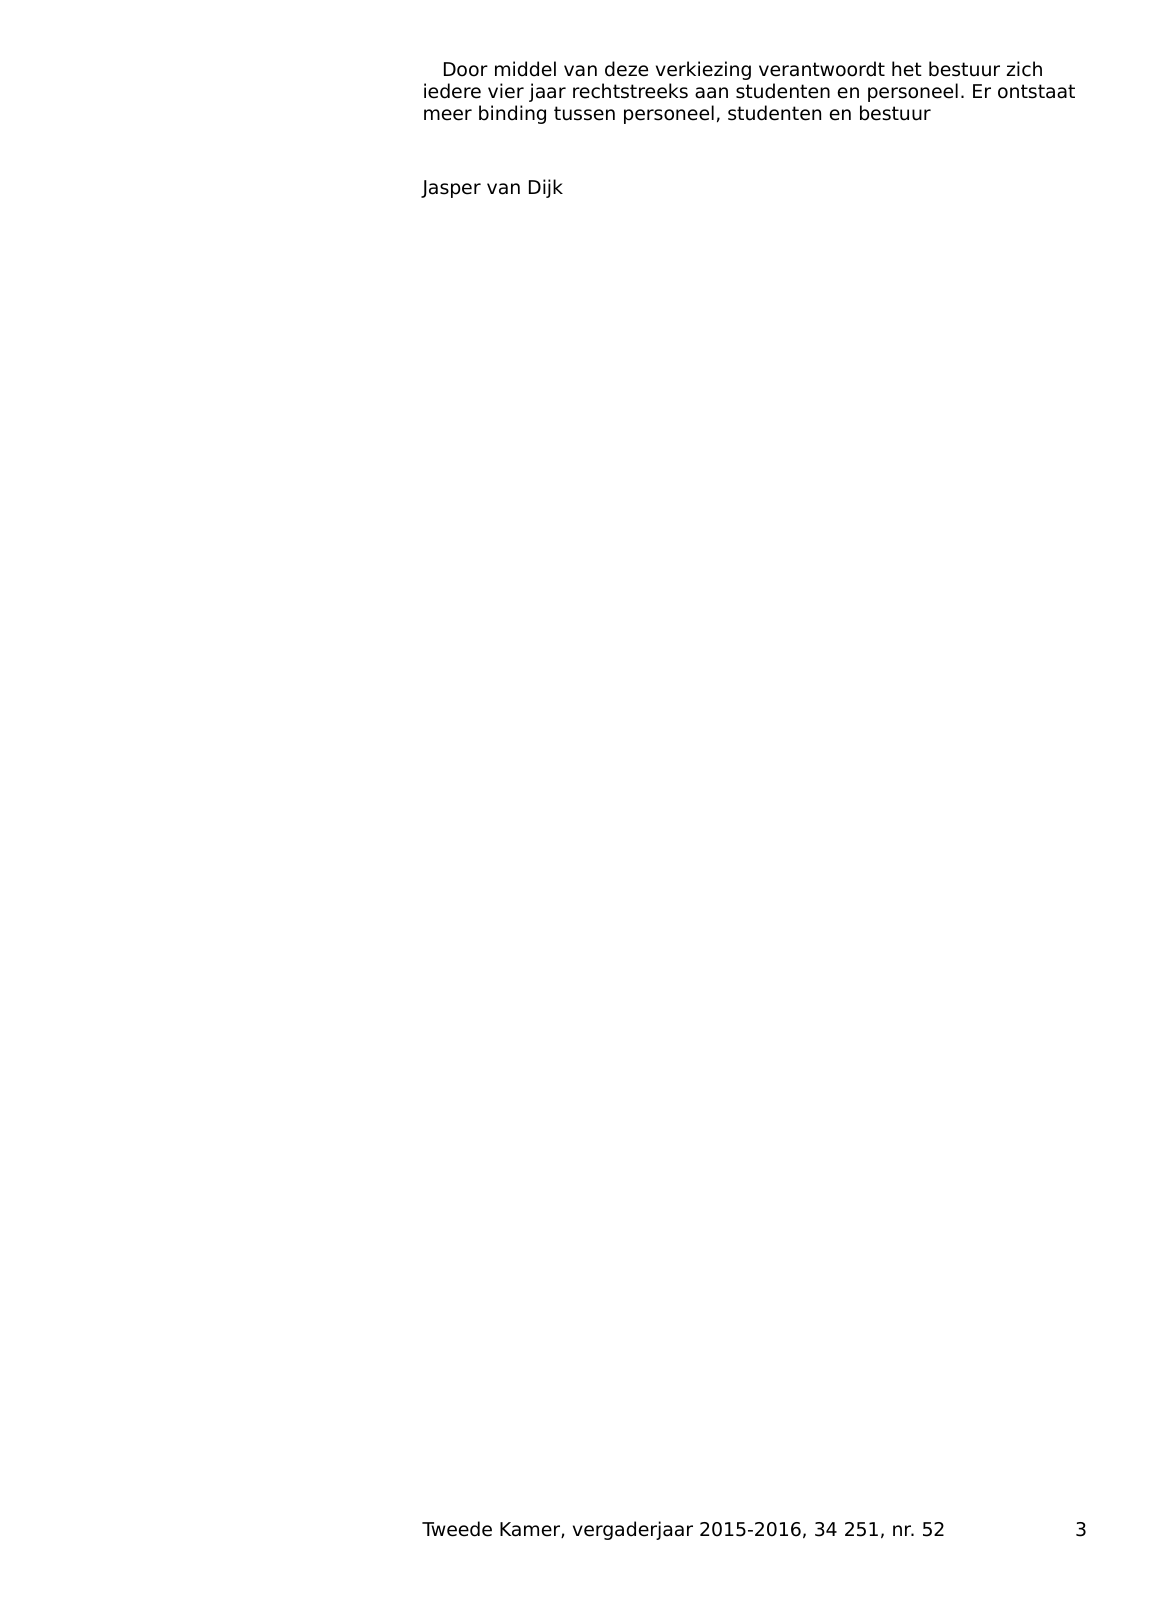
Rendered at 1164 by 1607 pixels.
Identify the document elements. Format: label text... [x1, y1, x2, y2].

text Jasper van Dijk [422, 155, 1087, 199]
text Door middel van deze verkiezing verantwoordt het bestuur zich iedere vier jaar rechtstreeks aan studenten en personeel. Er ontstaat meer binding tussen personeel, studenten en bestuur [422, 59, 1087, 125]
